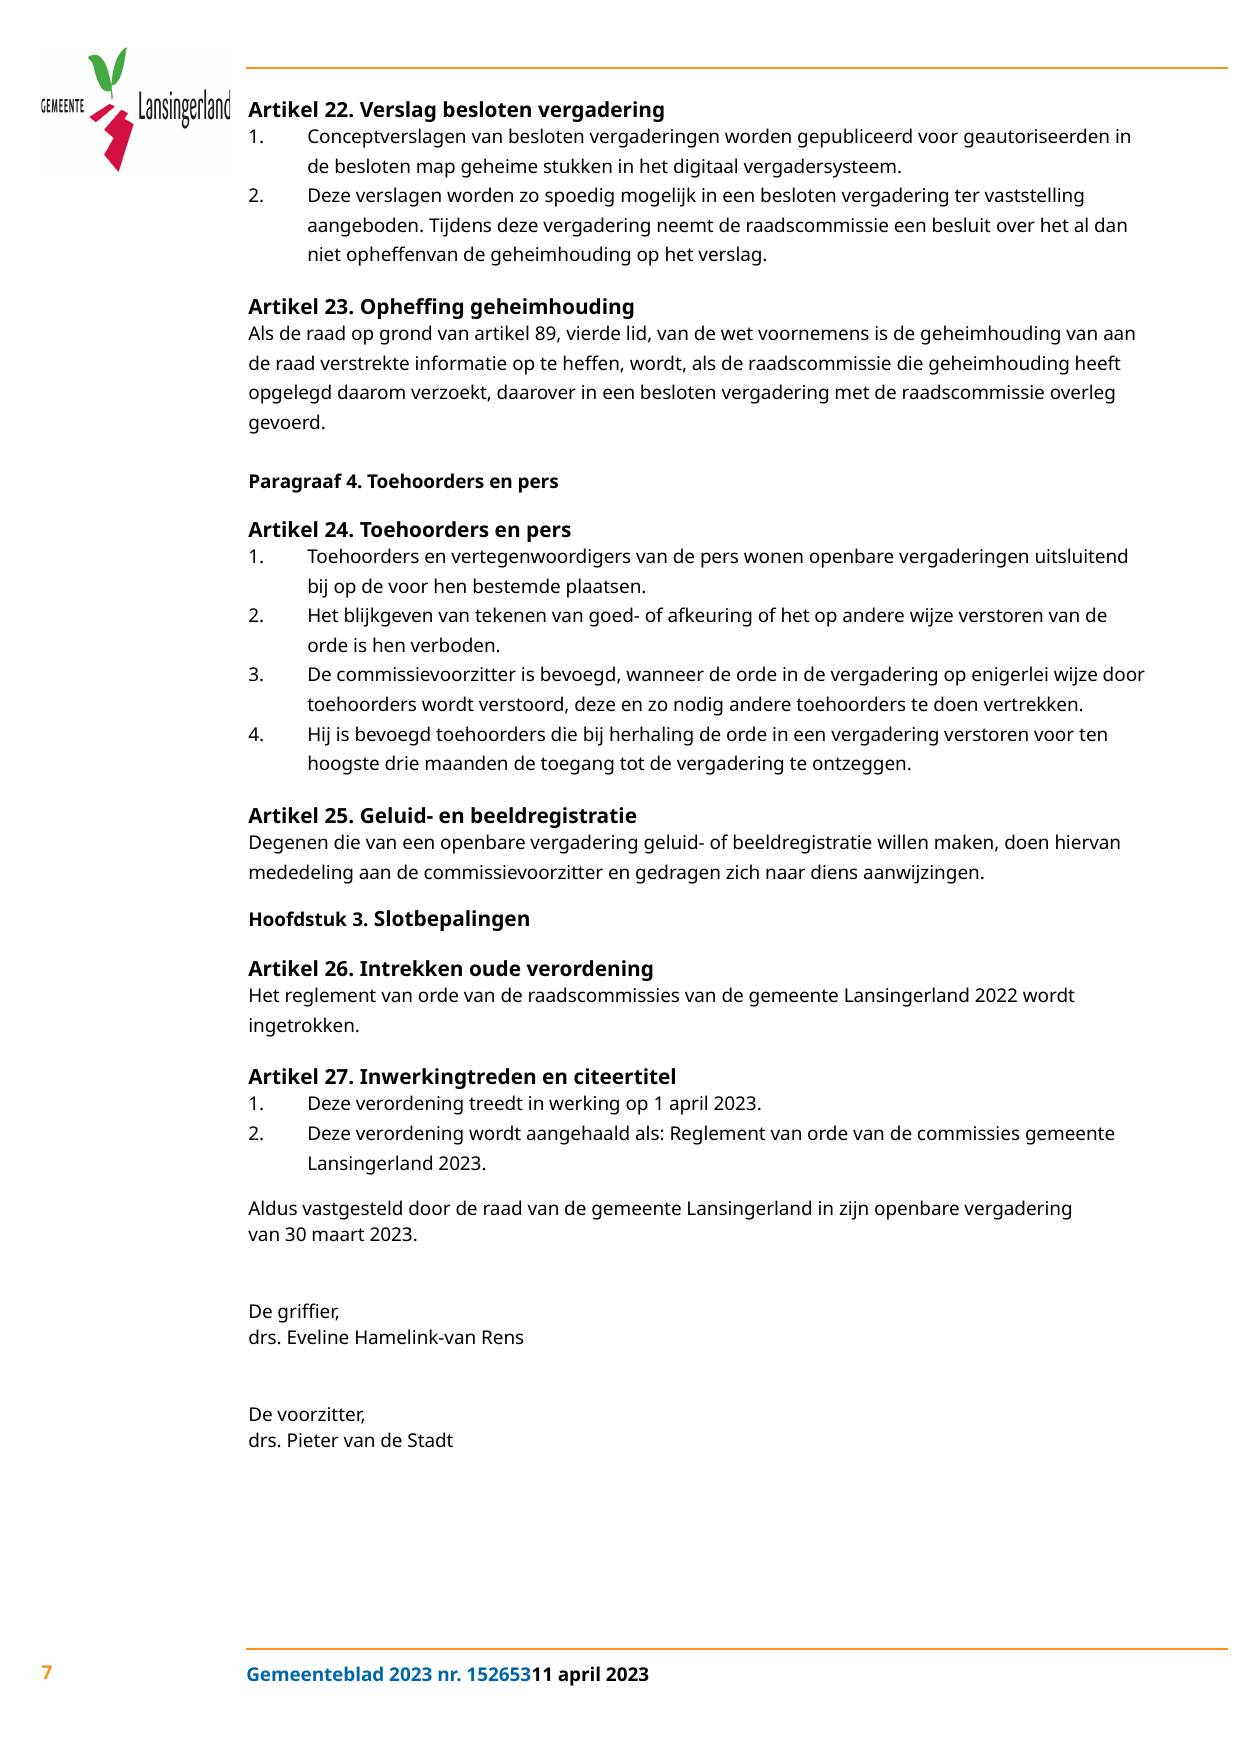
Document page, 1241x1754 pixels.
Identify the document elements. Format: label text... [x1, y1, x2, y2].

text drs. Eveline Hamelink-van Rens [248, 1324, 1152, 1350]
list Deze verordening wordt aangehaald als: Reglement van orde van de commissies gemeente Lansingerland 2023. [248, 1120, 1152, 1176]
text Als de raad op grond van artikel 89, vierde lid, van de wet voornemens is de geheimhouding van aan de raad verstrekte informatie op te heffen, wordt, als de raadscommissie die geheimhouding heeft opgelegd daarom verzoekt, daarover in een besloten vergadering met de raadscommissie overleg gevoerd. [248, 320, 1152, 435]
list De commissievoorzitter is bevoegd, wanneer de orde in de vergadering op enigerlei wijze door toehoorders wordt verstoord, deze en zo nodig andere toehoorders te doen vertrekken. [248, 662, 1152, 717]
text drs. Pieter van de Stadt [248, 1427, 1152, 1453]
list Deze verordening treedt in werking op 1 april 2023. [248, 1091, 1152, 1116]
text Artikel 24. Toehoorders en pers [248, 515, 1152, 543]
list Deze verslagen worden zo spoedig mogelijk in een besloten vergadering ter vaststelling aangeboden. Tijdens deze vergadering neemt de raadscommissie een besluit over het al dan niet opheffenvan de geheimhouding op het verslag. [248, 182, 1152, 267]
list Toehoorders en vertegenwoordigers van de pers wonen openbare vergaderingen uitsluitend bij op de voor hen bestemde plaatsen. [248, 543, 1152, 599]
text Artikel 25. Geluid- en beeldregistratie [248, 801, 1152, 829]
text Het reglement van orde van de raadscommissies van de gemeente Lansingerland 2022 wordt ingetrokken. [248, 982, 1152, 1037]
picture [41, 47, 231, 172]
text Artikel 26. Intrekken oude verordening [248, 954, 1152, 982]
text Paragraaf 4. Toehoorders en pers [248, 468, 1152, 494]
text De voorzitter, [248, 1401, 1152, 1427]
text van 30 maart 2023. [248, 1221, 1152, 1247]
list Conceptverslagen van besloten vergaderingen worden gepubliceerd voor geautoriseerden in de besloten map geheime stukken in het digitaal vergadersysteem. [248, 123, 1152, 178]
text Artikel 27. Inwerkingtreden en citeertitel [248, 1062, 1152, 1091]
list Het blijkgeven van tekenen van goed- of afkeuring of het op andere wijze verstoren van de orde is hen verboden. [248, 602, 1152, 658]
text Artikel 23. Opheffing geheimhouding [248, 292, 1152, 320]
text Artikel 22. Verslag besloten vergadering [248, 95, 1152, 123]
text De griffier, [248, 1298, 1152, 1324]
text Aldus vastgesteld door de raad van de gemeente Lansingerland in zijn openbare vergadering [248, 1195, 1152, 1221]
text Degenen die van een openbare vergadering geluid- of beeldregistratie willen maken, doen hiervan mededeling aan de commissievoorzitter en gedragen zich naar diens aanwijzingen. [248, 829, 1152, 884]
list Hij is bevoegd toehoorders die bij herhaling de orde in een vergadering verstoren voor ten hoogste drie maanden de toegang tot de vergadering te ontzeggen. [248, 721, 1152, 776]
text Hoofdstuk 3. Slotbepalingen [248, 904, 1152, 933]
